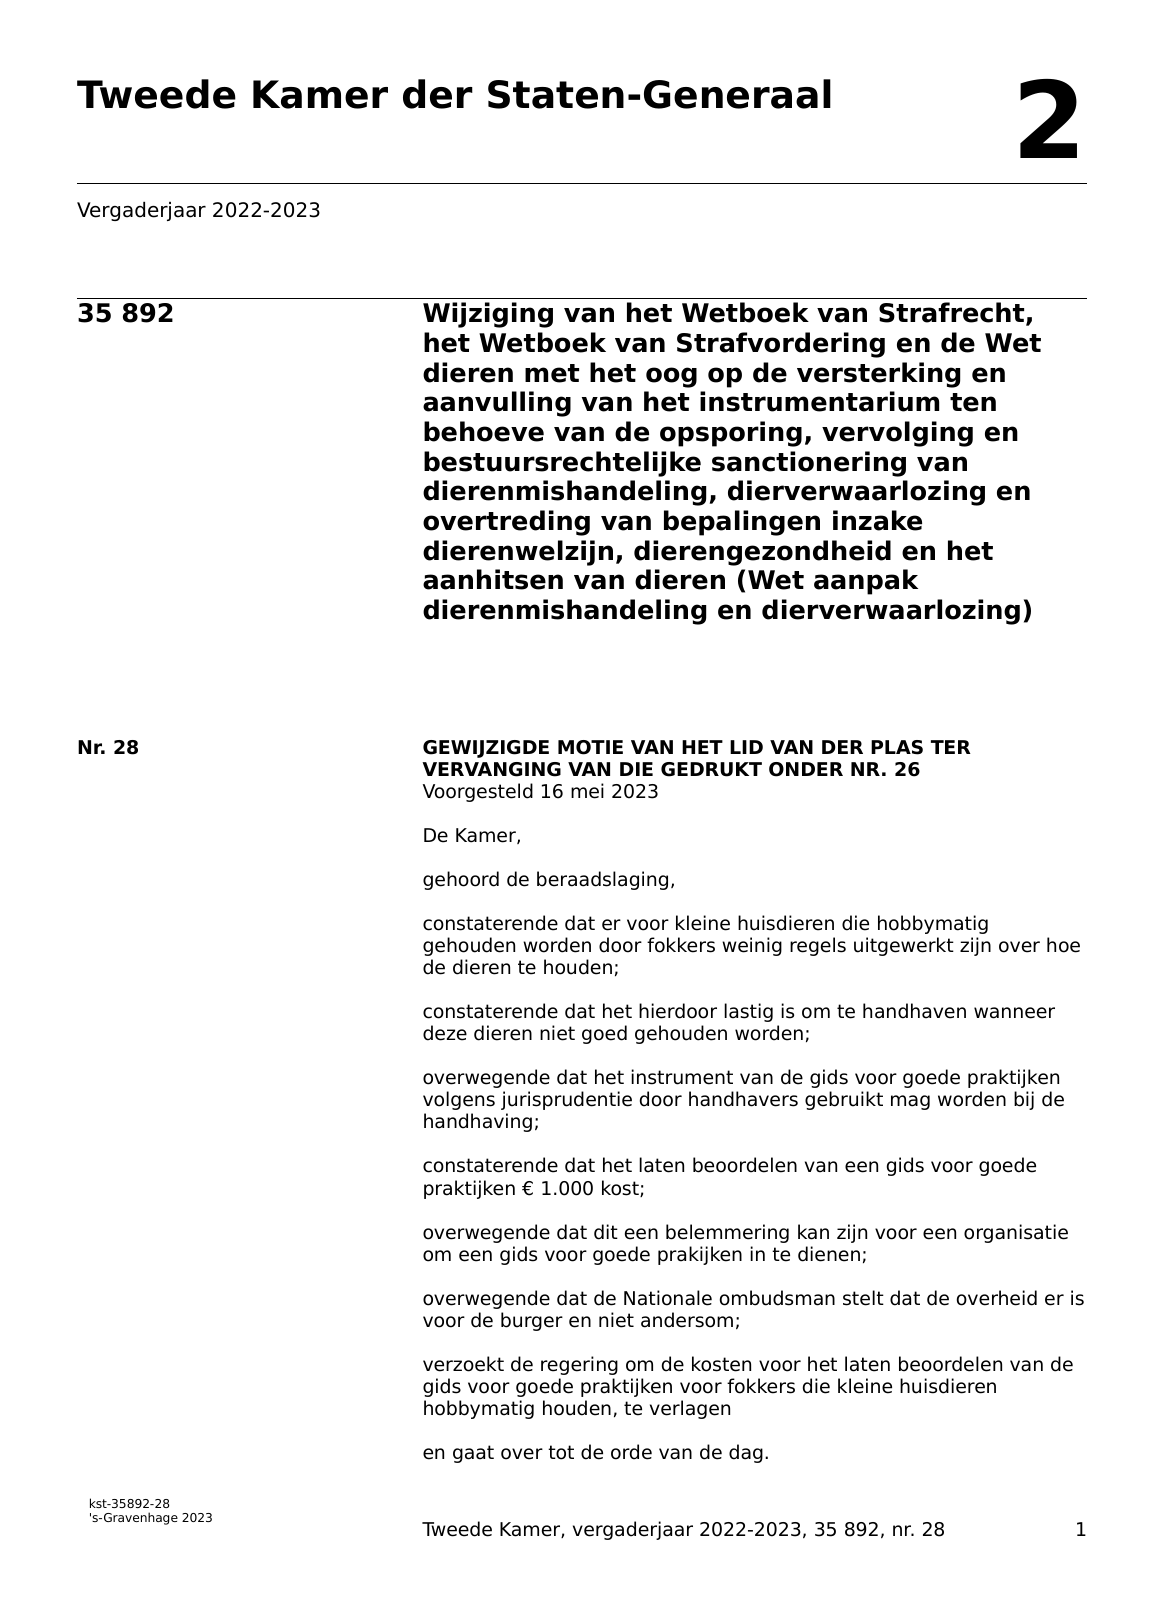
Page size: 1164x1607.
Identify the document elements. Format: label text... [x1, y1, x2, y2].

subtitle 35 892 Wijziging van het Wetboek van Strafrecht, het Wetboek van Strafvordering en de Wet dieren met het oog op de versterking en aanvulling van het instrumentarium ten behoeve van de opsporing, vervolging en bestuursrechtelijke sanctionering van dierenmishandeling, dierverwaarlozing en overtreding van bepalingen inzake dierenwelzijn, dierengezondheid en het aanhitsen van dieren (Wet aanpak dierenmishandeling en dierverwaarlozing) [77, 299, 1087, 626]
text De Kamer, [422, 825, 1087, 847]
text overwegende dat de Nationale ombudsman stelt dat de overheid er is voor de burger en niet andersom; [422, 1288, 1087, 1332]
table_header Tweede Kamer der Staten-Generaal [77, 59, 886, 183]
text kst-35892-28 [88, 1497, 323, 1511]
text overwegende dat het instrument van de gids voor goede praktijken volgens jurisprudentie door handhavers gebruikt mag worden bij de handhaving; [422, 1067, 1087, 1133]
text en gaat over tot de orde van de dag. [422, 1442, 1087, 1464]
text constaterende dat het laten beoordelen van een gids voor goede praktijken € 1.000 kost; [422, 1155, 1087, 1199]
text constaterende dat er voor kleine huisdieren die hobbymatig gehouden worden door fokkers weinig regels uitgewerkt zijn over hoe de dieren te houden; [422, 913, 1087, 979]
subtitle Nr. 28 GEWIJZIGDE MOTIE VAN HET LID VAN DER PLAS TER VERVANGING VAN DIE GEDRUKT ONDER NR. 26 [77, 737, 1087, 781]
table_cell Vergaderjaar 2022-2023 [77, 184, 1087, 298]
text constaterende dat het hierdoor lastig is om te handhaven wanneer deze dieren niet goed gehouden worden; [422, 1001, 1087, 1045]
text verzoekt de regering om de kosten voor het laten beoordelen van de gids voor goede praktijken voor fokkers die kleine huisdieren hobbymatig houden, te verlagen [422, 1354, 1087, 1420]
table_header 2 [886, 59, 1087, 183]
text 's-Gravenhage 2023 [88, 1511, 323, 1525]
text overwegende dat dit een belemmering kan zijn voor een organisatie om een gids voor goede prakijken in te dienen; [422, 1222, 1087, 1266]
text Voorgesteld 16 mei 2023 [422, 781, 1087, 802]
text gehoord de beraadslaging, [422, 869, 1087, 891]
